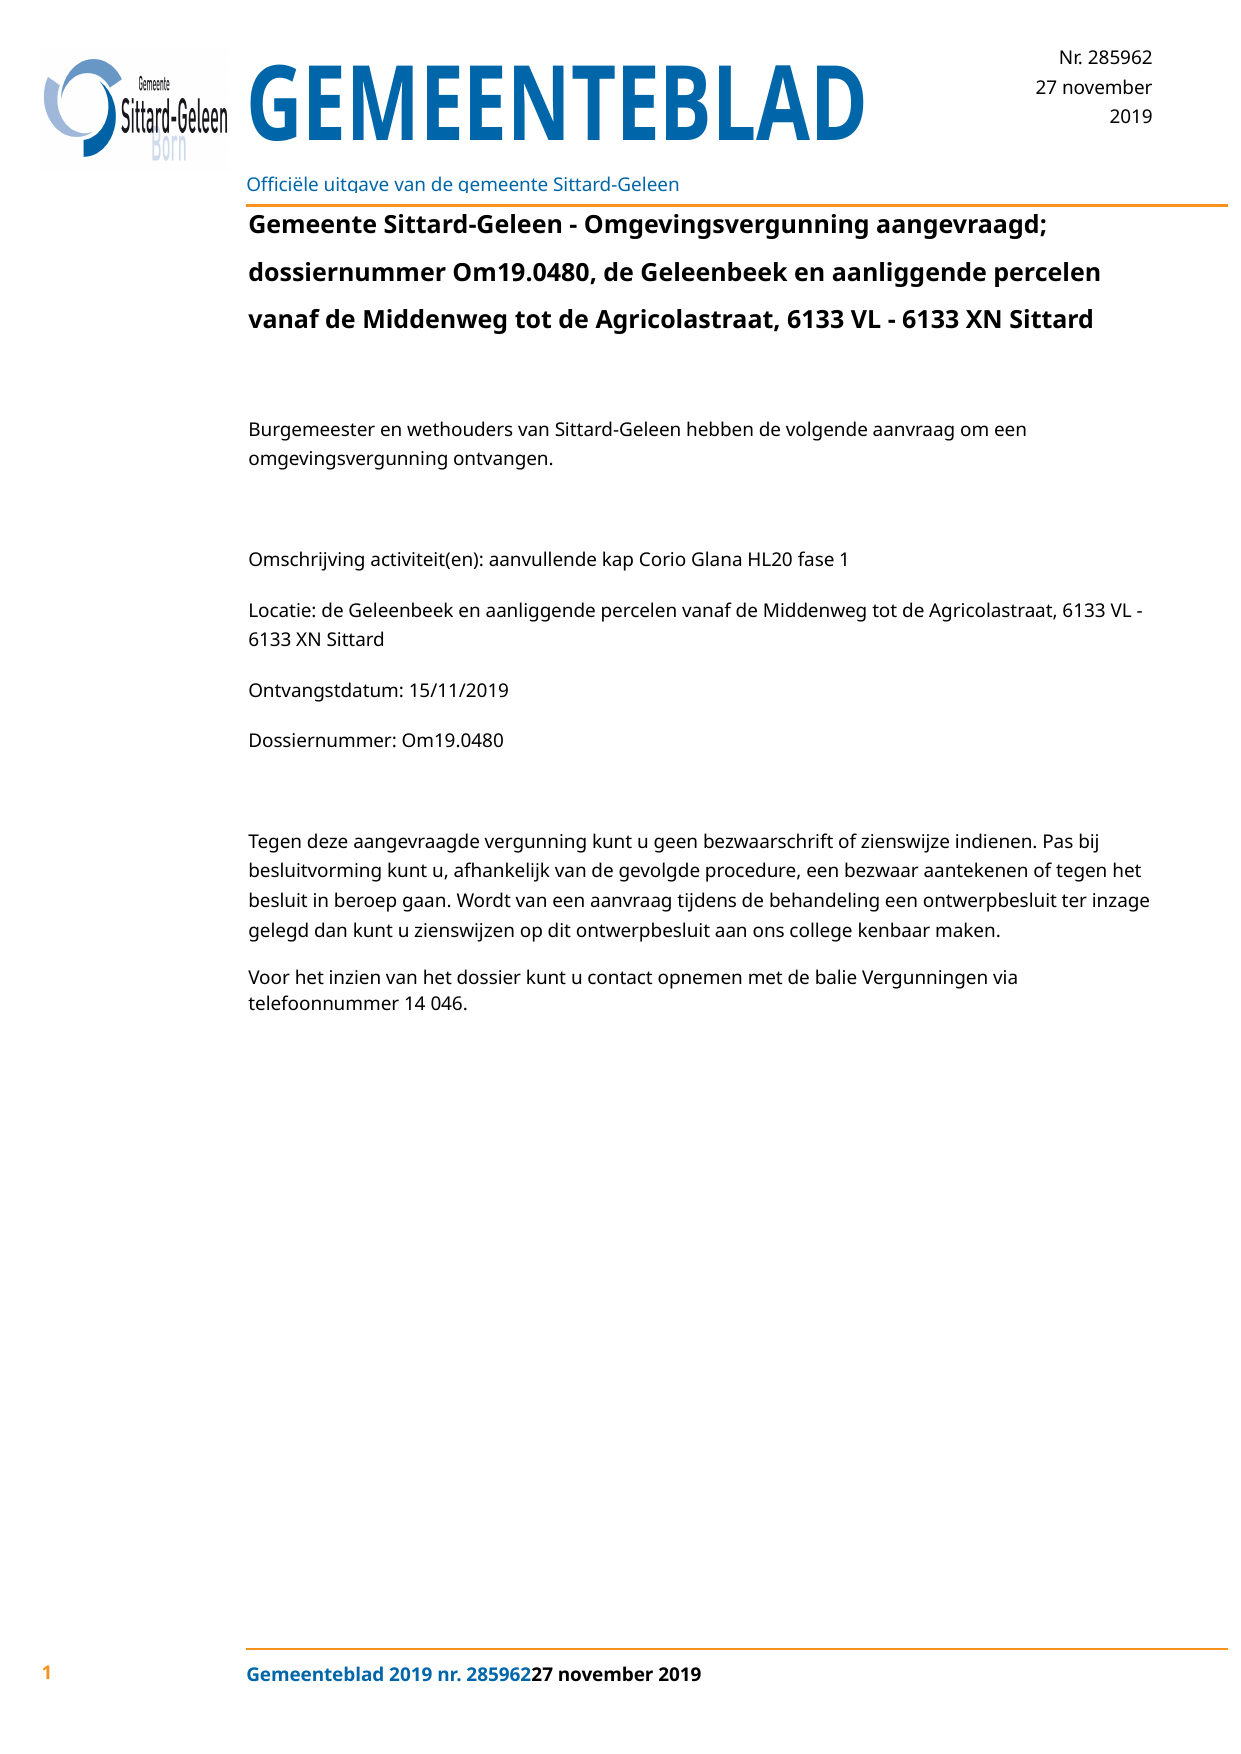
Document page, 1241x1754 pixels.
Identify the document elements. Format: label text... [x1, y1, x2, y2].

text Burgemeester en wethouders van Sittard-Geleen hebben de volgende aanvraag om een omgevingsvergunning ontvangen. [248, 416, 1152, 471]
text Omschrijving activiteit(en): aanvullende kap Corio Glana HL20 fase 1 [248, 546, 1152, 572]
picture [41, 47, 231, 172]
text Dossiernummer: Om19.0480 [248, 727, 1152, 753]
text Ontvangstdatum: 15/11/2019 [248, 677, 1152, 702]
text Locatie: de Geleenbeek en aanliggende percelen vanaf de Middenweg tot de Agricolastraat, 6133 VL - 6133 XN Sittard [248, 597, 1152, 652]
text Gemeente Sittard-Geleen - Omgevingsvergunning aangevraagd; dossiernummer Om19.0480, de Geleenbeek en aanliggende percelen vanaf de Middenweg tot de Agricolastraat, 6133 VL - 6133 XN Sittard [248, 207, 1152, 336]
text Voor het inzien van het dossier kunt u contact opnemen met de balie Vergunningen via telefoonnummer 14 046. [248, 964, 1152, 1016]
text Tegen deze aangevraagde vergunning kunt u geen bezwaarschrift of zienswijze indienen. Pas bij besluitvorming kunt u, afhankelijk van de gevolgde procedure, een bezwaar aantekenen of tegen het besluit in beroep gaan. Wordt van een aanvraag tijdens de behandeling een ontwerpbesluit ter inzage gelegd dan kunt u zienswijzen op dit ontwerpbesluit aan ons college kenbaar maken. [248, 828, 1152, 942]
